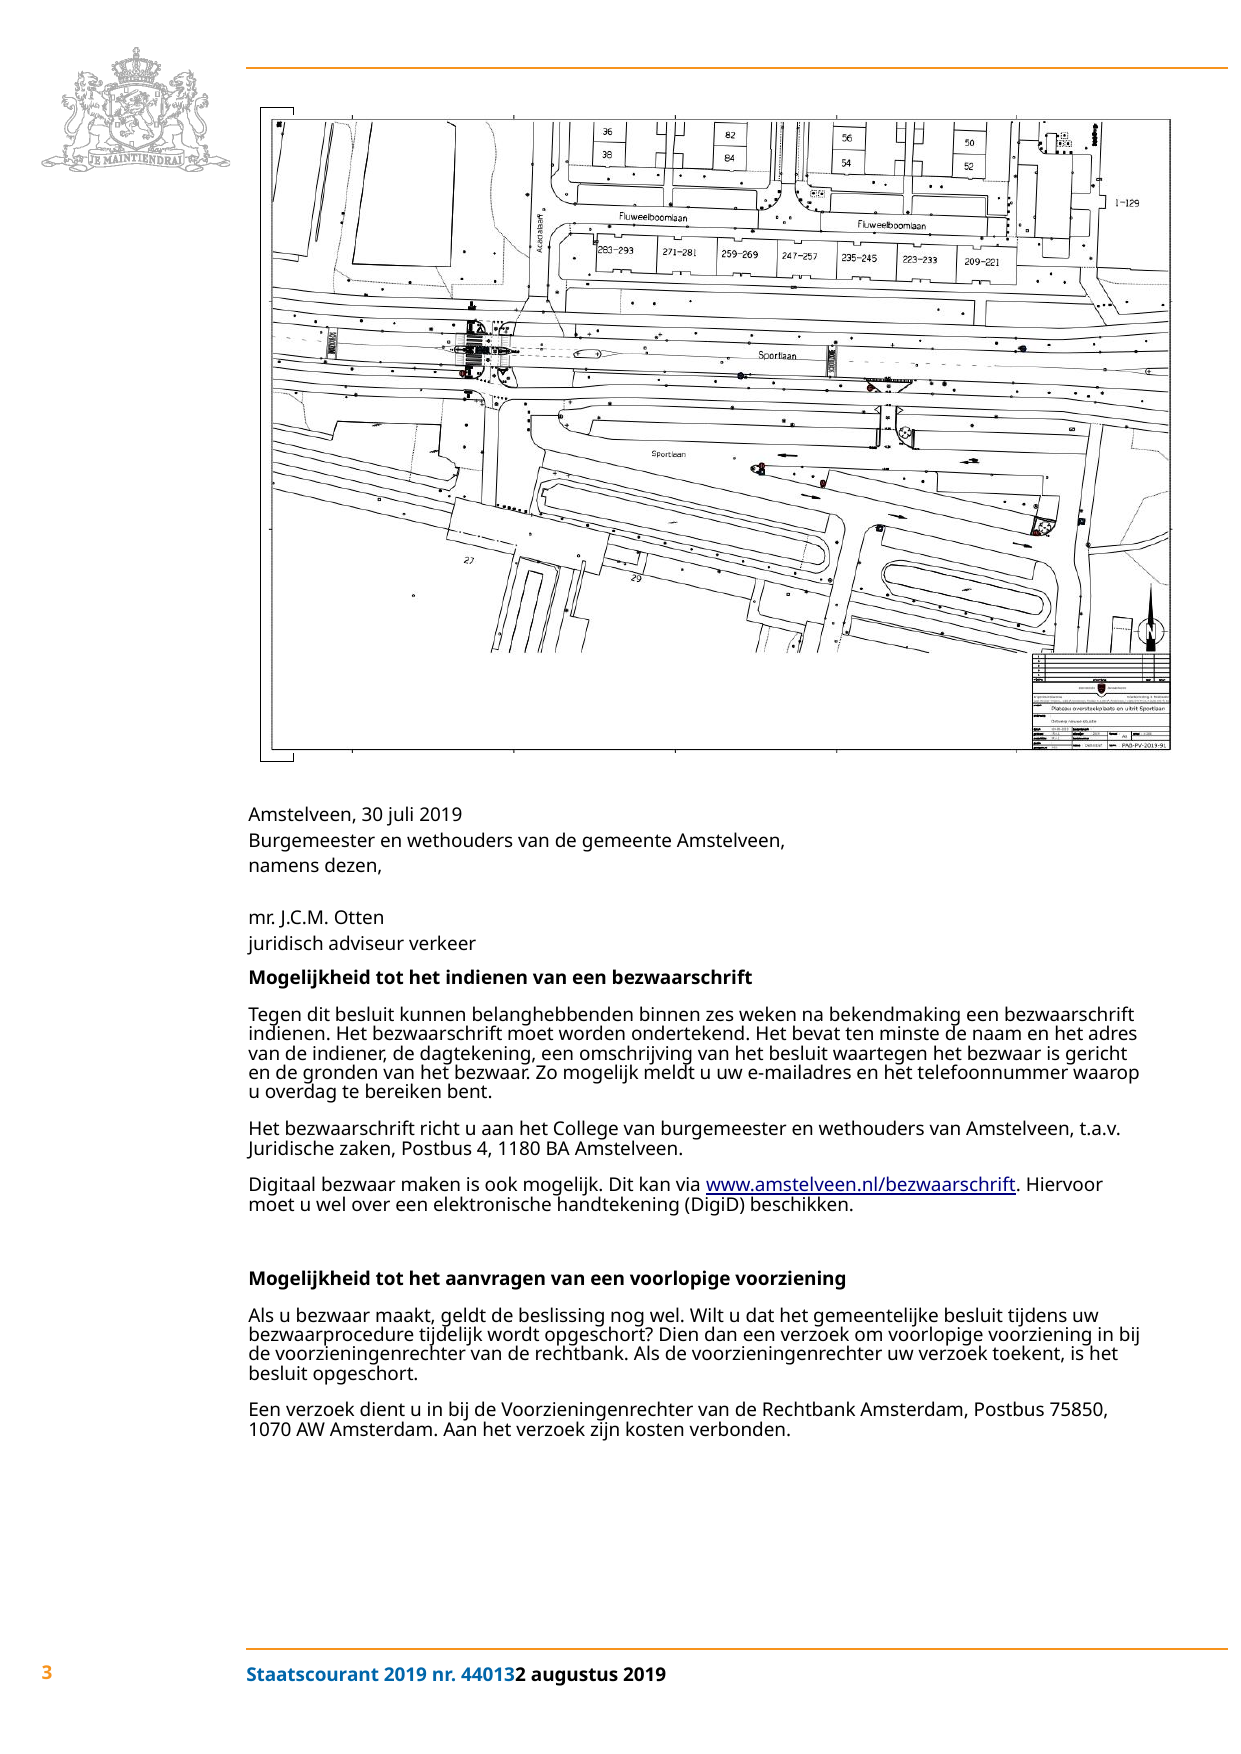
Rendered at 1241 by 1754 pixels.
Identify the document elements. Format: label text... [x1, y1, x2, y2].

text Mogelijkheid tot het aanvragen van een voorlopige voorziening [248, 1270, 1152, 1289]
text mr. J.C.M. Otten [248, 904, 1152, 930]
text Het bezwaarschrift richt u aan het College van burgemeester en wethouders van Amstelveen, t.a.v. Juridische zaken, Postbus 4, 1180 BA Amstelveen. [248, 1120, 1152, 1159]
text Een verzoek dient u in bij de Voorzieningenrechter van de Rechtbank Amsterdam, Postbus 75850, 1070 AW Amsterdam. Aan het verzoek zijn kosten verbonden. [248, 1401, 1152, 1440]
picture [41, 47, 231, 172]
text Als u bezwaar maakt, geldt de beslissing nog wel. Wilt u dat het gemeentelijke besluit tijdens uw bezwaarprocedure tijdelijk wordt opgeschort? Dien dan een verzoek om voorlopige voorziening in bij de voorzieningenrechter van de rechtbank. Als de voorzieningenrechter uw verzoek toekent, is het besluit opgeschort. [248, 1307, 1152, 1384]
text Burgemeester en wethouders van de gemeente Amstelveen, [248, 827, 1152, 853]
text Amstelveen, 30 juli 2019 [248, 801, 1152, 827]
text juridisch adviseur verkeer [248, 930, 1152, 956]
text Digitaal bezwaar maken is ook mogelijk. Dit kan via www.amstelveen.nl/bezwaarschrift. Hiervoor moet u wel over een elektronische handtekening (DigiD) beschikken. [248, 1176, 1152, 1215]
text Mogelijkheid tot het indienen van een bezwaarschrift [248, 969, 1152, 988]
text Tegen dit besluit kunnen belanghebbenden binnen zes weken na bekendmaking een bezwaarschrift indienen. Het bezwaarschrift moet worden ondertekend. Het bevat ten minste de naam en het adres van de indiener, de dagtekening, een omschrijving van het besluit waartegen het bezwaar is gericht en de gronden van het bezwaar. Zo mogelijk meldt u uw e-mailadres en het telefoonnummer waarop u overdag te bereiken bent. [248, 1006, 1152, 1102]
text namens dezen, [248, 853, 1152, 878]
picture [268, 115, 1173, 753]
